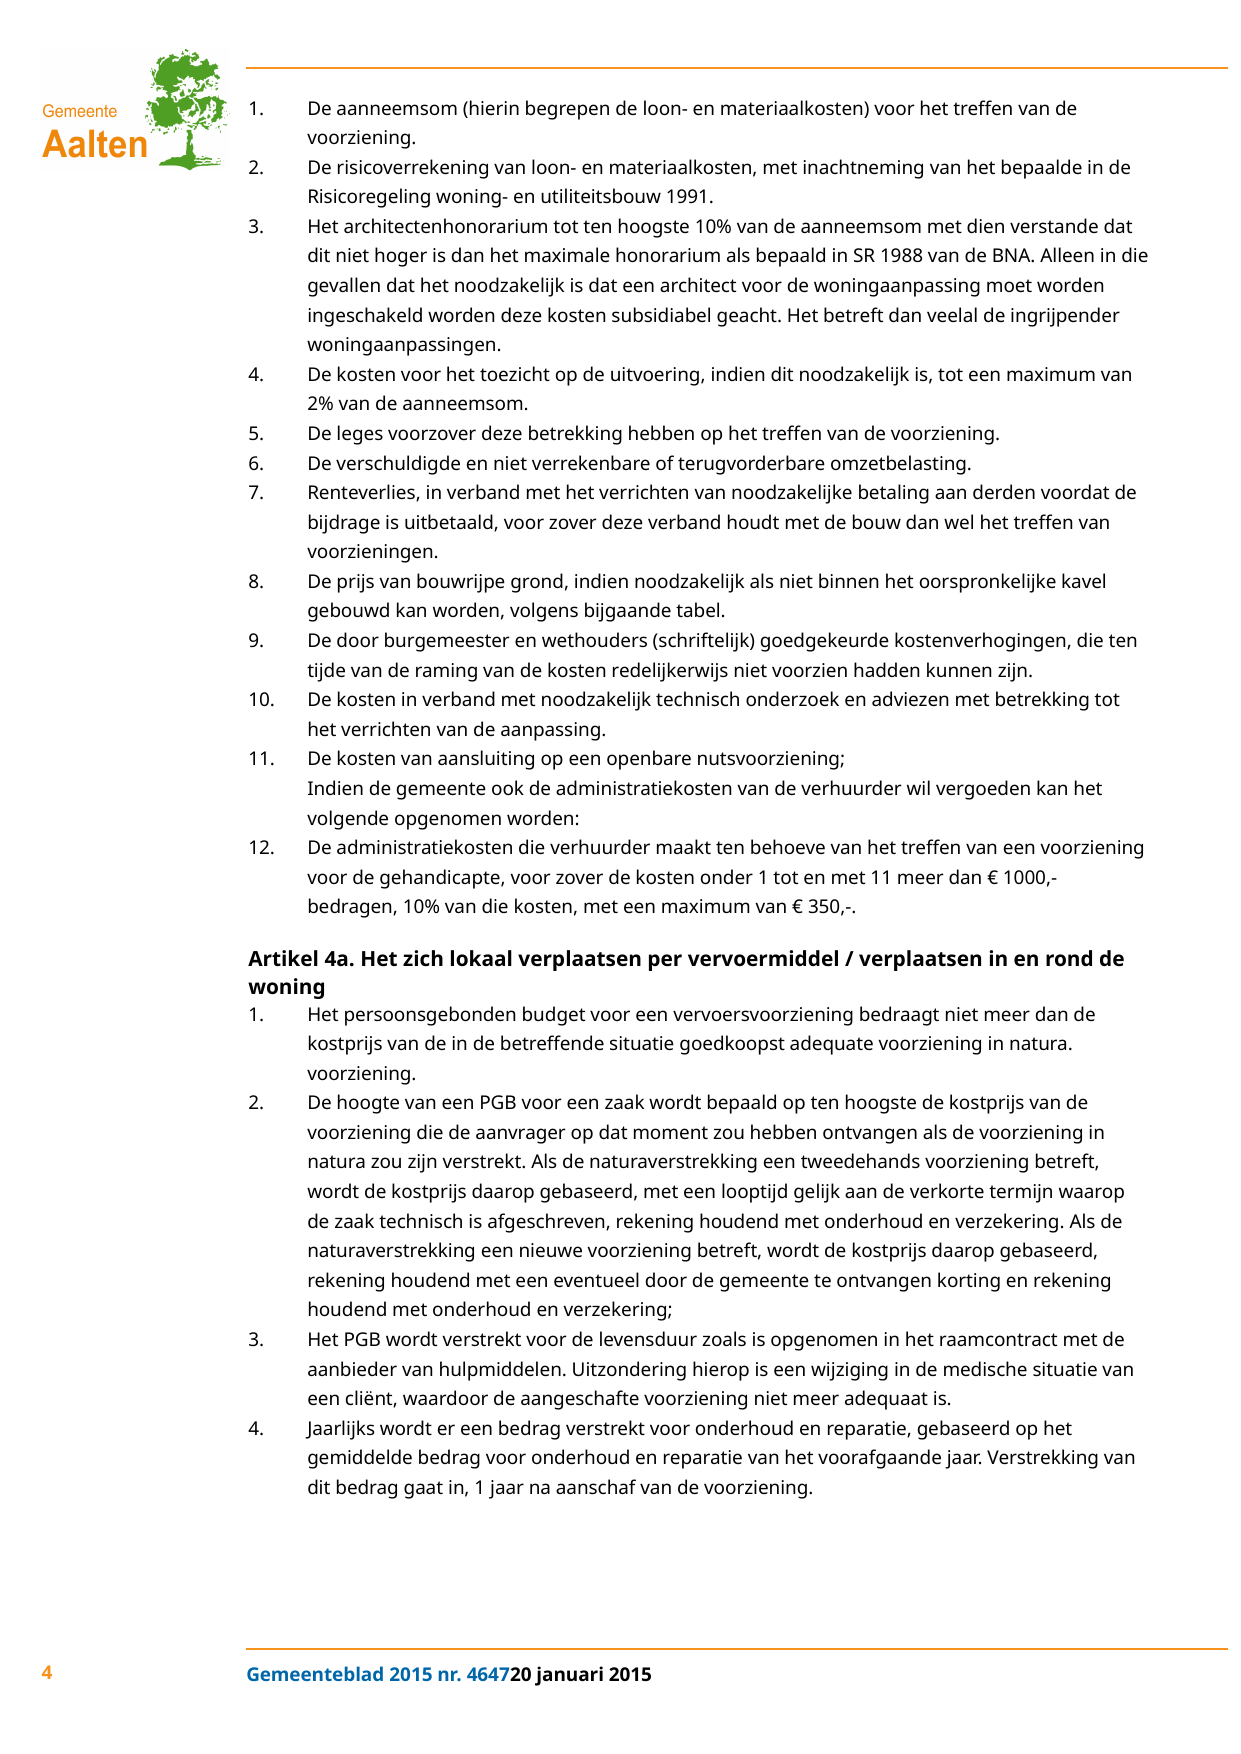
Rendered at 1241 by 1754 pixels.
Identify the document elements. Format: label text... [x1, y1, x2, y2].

list De verschuldigde en niet verrekenbare of terugvorderbare omzetbelasting. [248, 450, 1152, 476]
list De kosten voor het toezicht op de uitvoering, indien dit noodzakelijk is, tot een maximum van 2% van de aanneemsom. [248, 361, 1152, 416]
list De risicoverrekening van loon- en materiaalkosten, met inachtneming van het bepaalde in de Risicoregeling woning- en utiliteitsbouw 1991. [248, 154, 1152, 209]
list Het PGB wordt verstrekt voor de levensduur zoals is opgenomen in het raamcontract met de aanbieder van hulpmiddelen. Uitzondering hierop is een wijziging in de medische situatie van een cliënt, waardoor de aangeschafte voorziening niet meer adequaat is. [248, 1326, 1152, 1411]
text Artikel 4a. Het zich lokaal verplaatsen per vervoermiddel / verplaatsen in en rond de woning [248, 944, 1152, 1001]
list De prijs van bouwrijpe grond, indien noodzakelijk als niet binnen het oorspronkelijke kavel gebouwd kan worden, volgens bijgaande tabel. [248, 568, 1152, 623]
list Het architectenhonorarium tot ten hoogste 10% van de aanneemsom met dien verstande dat dit niet hoger is dan het maximale honorarium als bepaald in SR 1988 van de BNA. Alleen in die gevallen dat het noodzakelijk is dat een architect voor de woningaanpassing moet worden ingeschakeld worden deze kosten subsidiabel geacht. Het betreft dan veelal de ingrijpender woningaanpassingen. [248, 213, 1152, 357]
list De leges voorzover deze betrekking hebben op het treffen van de voorziening. [248, 420, 1152, 446]
list De kosten in verband met noodzakelijk technisch onderzoek en adviezen met betrekking tot het verrichten van de aanpassing. [248, 686, 1152, 742]
list De door burgemeester en wethouders (schriftelijk) goedgekeurde kostenverhogingen, die ten tijde van de raming van de kosten redelijkerwijs niet voorzien hadden kunnen zijn. [248, 627, 1152, 683]
list De aanneemsom (hierin begrepen de loon- en materiaalkosten) voor het treffen van de voorziening. [248, 95, 1152, 150]
list Renteverlies, in verband met het verrichten van noodzakelijke betaling aan derden voordat de bijdrage is uitbetaald, voor zover deze verband houdt met de bouw dan wel het treffen van voorzieningen. [248, 479, 1152, 564]
picture [41, 47, 231, 172]
list Indien de gemeente ook de administratiekosten van de verhuurder wil vergoeden kan het volgende opgenomen worden: [248, 775, 1152, 831]
list De hoogte van een PGB voor een zaak wordt bepaald op ten hoogste de kostprijs van de voorziening die de aanvrager op dat moment zou hebben ontvangen als de voorziening in natura zou zijn verstrekt. Als de naturaverstrekking een tweedehands voorziening betreft, wordt de kostprijs daarop gebaseerd, met een looptijd gelijk aan de verkorte termijn waarop de zaak technisch is afgeschreven, rekening houdend met onderhoud en verzekering. Als de naturaverstrekking een nieuwe voorziening betreft, wordt de kostprijs daarop gebaseerd, rekening houdend met een eventueel door de gemeente te ontvangen korting en rekening houdend met onderhoud en verzekering; [248, 1089, 1152, 1322]
list De administratiekosten die verhuurder maakt ten behoeve van het treffen van een voorziening voor de gehandicapte, voor zover de kosten onder 1 tot en met 11 meer dan € 1000,- bedragen, 10% van die kosten, met een maximum van € 350,-. [248, 834, 1152, 919]
list Jaarlijks wordt er een bedrag verstrekt voor onderhoud en reparatie, gebaseerd op het gemiddelde bedrag voor onderhoud en reparatie van het voorafgaande jaar. Verstrekking van dit bedrag gaat in, 1 jaar na aanschaf van de voorziening. [248, 1415, 1152, 1500]
list Het persoonsgebonden budget voor een vervoersvoorziening bedraagt niet meer dan de kostprijs van de in de betreffende situatie goedkoopst adequate voorziening in natura. voorziening. [248, 1001, 1152, 1086]
list De kosten van aansluiting op een openbare nutsvoorziening; [248, 746, 1152, 771]
